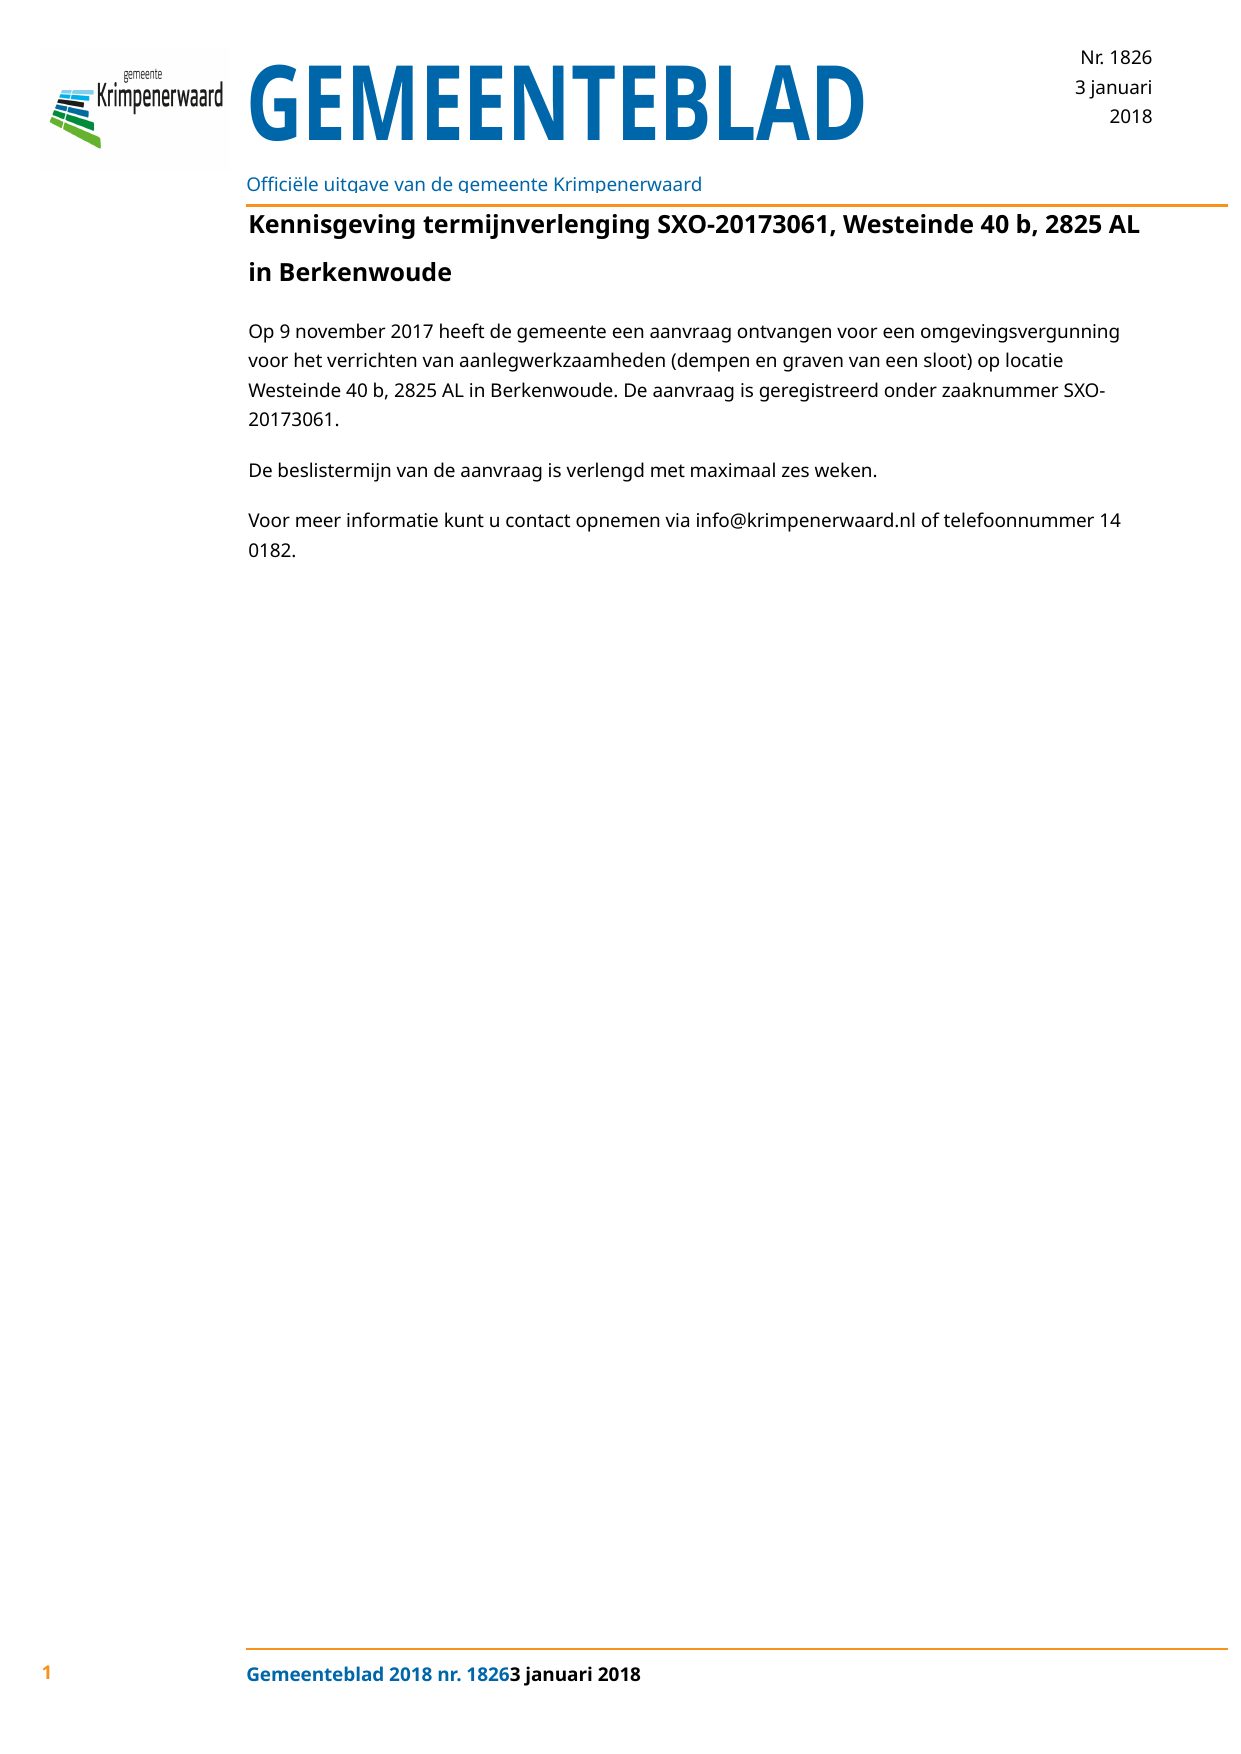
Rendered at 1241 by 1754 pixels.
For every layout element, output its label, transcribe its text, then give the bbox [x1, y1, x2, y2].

text Voor meer informatie kunt u contact opnemen via info@krimpenerwaard.nl of telefoonnummer 14 0182. [248, 507, 1152, 563]
picture [41, 47, 231, 172]
text Op 9 november 2017 heeft de gemeente een aanvraag ontvangen voor een omgevingsvergunning voor het verrichten van aanlegwerkzaamheden (dempen en graven van een sloot) op locatie Westeinde 40 b, 2825 AL in Berkenwoude. De aanvraag is geregistreerd onder zaaknummer SXO-20173061. [248, 318, 1152, 432]
text De beslistermijn van de aanvraag is verlengd met maximaal zes weken. [248, 457, 1152, 483]
text Kennisgeving termijnverlenging SXO-20173061, Westeinde 40 b, 2825 AL in Berkenwoude [248, 207, 1152, 288]
